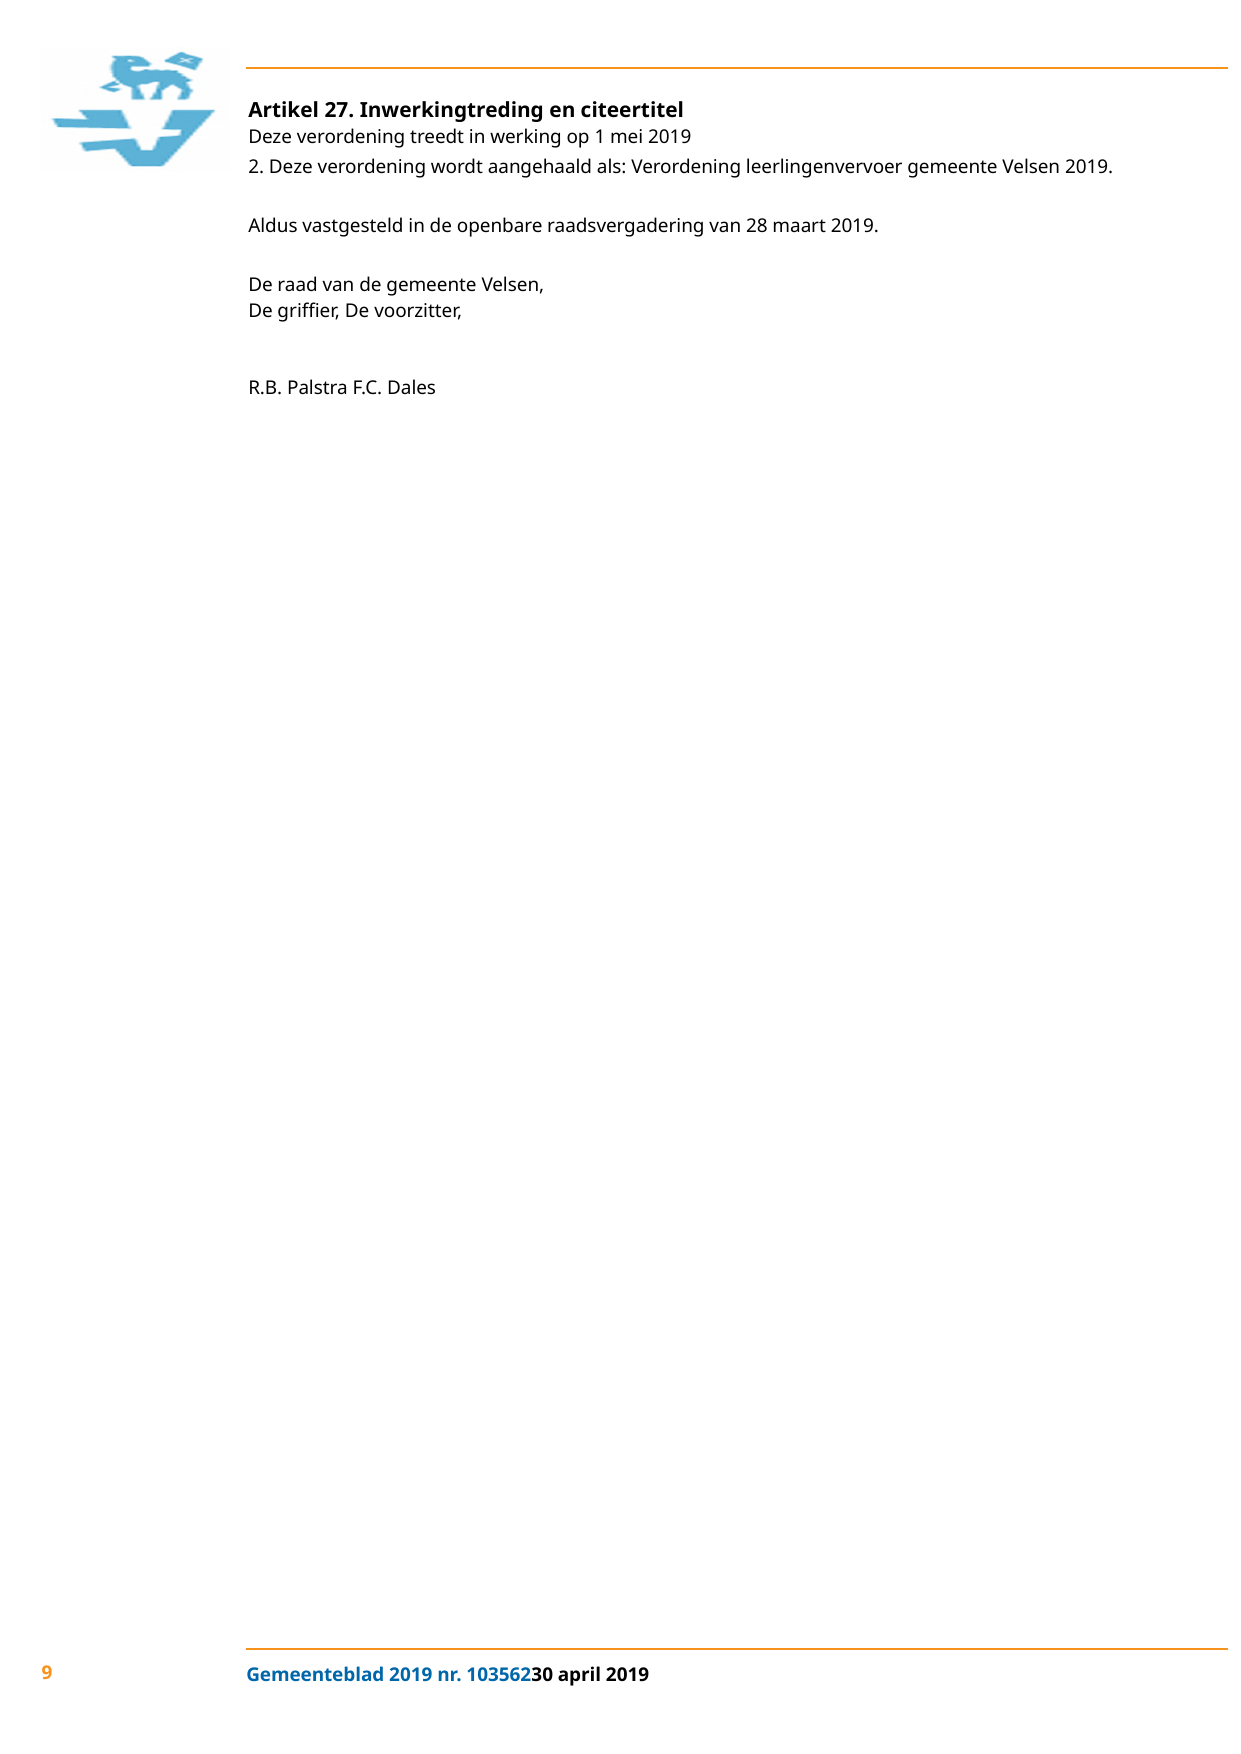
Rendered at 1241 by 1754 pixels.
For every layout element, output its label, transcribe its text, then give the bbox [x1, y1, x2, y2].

text De griffier, De voorzitter, [248, 297, 1152, 323]
text Deze verordening treedt in werking op 1 mei 2019 [248, 123, 1152, 149]
text Aldus vastgesteld in de openbare raadsvergadering van 28 maart 2019. [248, 212, 1152, 238]
text De raad van de gemeente Velsen, [248, 271, 1152, 297]
text R.B. Palstra F.C. Dales [248, 374, 1152, 400]
text 2. Deze verordening wordt aangehaald als: Verordening leerlingenvervoer gemeente Velsen 2019. [248, 153, 1152, 178]
picture [41, 47, 231, 172]
text Artikel 27. Inwerkingtreding en citeertitel [248, 95, 1152, 123]
